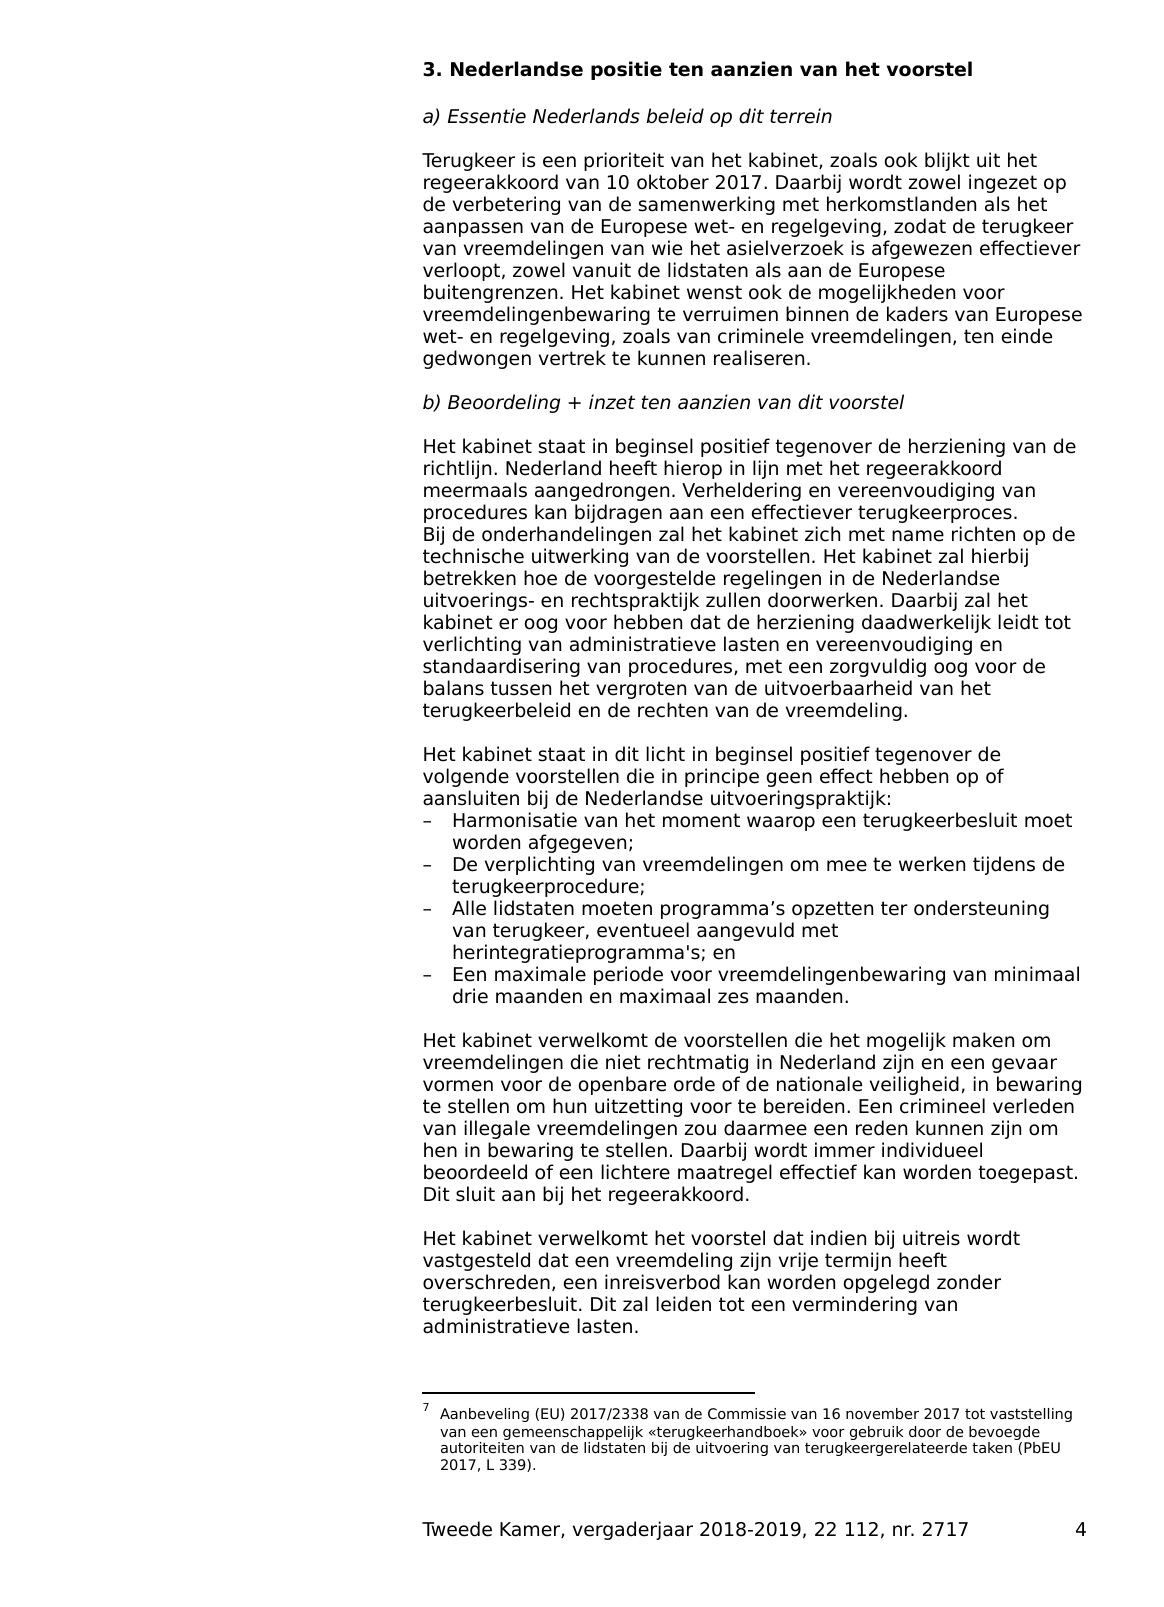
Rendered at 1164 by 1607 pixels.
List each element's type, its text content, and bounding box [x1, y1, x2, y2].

text Het kabinet staat in dit licht in beginsel positief tegenover de volgende voorstellen die in principe geen effect hebben op of aansluiten bij de Nederlandse uitvoeringspraktijk: [422, 744, 1087, 810]
text Het kabinet staat in beginsel positief tegenover de herziening van de richtlijn. Nederland heeft hierop in lijn met het regeerakkoord meermaals aangedrongen. Verheldering en vereenvoudiging van procedures kan bijdragen aan een effectiever terugkeerproces. [422, 436, 1087, 524]
text Terugkeer is een prioriteit van het kabinet, zoals ook blijkt uit het regeerakkoord van 10 oktober 2017. Daarbij wordt zowel ingezet op de verbetering van de samenwerking met herkomstlanden als het aanpassen van de Europese wet- en regelgeving, zodat de terugkeer van vreemdelingen van wie het asielverzoek is afgewezen effectiever verloopt, zowel vanuit de lidstaten als aan de Europese buitengrenzen. Het kabinet wenst ook de mogelijkheden voor vreemdelingenbewaring te verruimen binnen de kaders van Europese wet- en regelgeving, zoals van criminele vreemdelingen, ten einde gedwongen vertrek te kunnen realiseren. [422, 150, 1087, 370]
text Het kabinet verwelkomt de voorstellen die het mogelijk maken om vreemdelingen die niet rechtmatig in Nederland zijn en een gevaar vormen voor de openbare orde of de nationale veiligheid, in bewaring te stellen om hun uitzetting voor te bereiden. Een crimineel verleden van illegale vreemdelingen zou daarmee een reden kunnen zijn om hen in bewaring te stellen. Daarbij wordt immer individueel beoordeeld of een lichtere maatregel effectief kan worden toegepast. Dit sluit aan bij het regeerakkoord. [422, 1030, 1087, 1206]
text – De verplichting van vreemdelingen om mee te werken tijdens de terugkeerprocedure; [422, 854, 1087, 898]
text Aanbeveling (EU) 2017/2338 van de Commissie van 16 november 2017 tot vaststelling van een gemeenschappelijk «terugkeerhandboek» voor gebruik door de bevoegde autoriteiten van de lidstaten bij de uitvoering van terugkeergerelateerde taken (PbEU 2017, L 339). [422, 1402, 1087, 1474]
text – Harmonisatie van het moment waarop een terugkeerbesluit moet worden afgegeven; [422, 810, 1087, 854]
text Bij de onderhandelingen zal het kabinet zich met name richten op de technische uitwerking van de voorstellen. Het kabinet zal hierbij betrekken hoe de voorgestelde regelingen in de Nederlandse uitvoerings- en rechtspraktijk zullen doorwerken. Daarbij zal het kabinet er oog voor hebben dat de herziening daadwerkelijk leidt tot verlichting van administratieve lasten en vereenvoudiging en standaardisering van procedures, met een zorgvuldig oog voor de balans tussen het vergroten van de uitvoerbaarheid van het terugkeerbeleid en de rechten van de vreemdeling. [422, 524, 1087, 722]
text – Alle lidstaten moeten programma’s opzetten ter ondersteuning van terugkeer, eventueel aangevuld met herintegratieprogramma's; en [422, 898, 1087, 964]
subtitle a) Essentie Nederlands beleid op dit terrein [422, 106, 1087, 128]
subtitle 3. Nederlandse positie ten aanzien van het voorstel [422, 59, 1087, 81]
text Het kabinet verwelkomt het voorstel dat indien bij uitreis wordt vastgesteld dat een vreemdeling zijn vrije termijn heeft overschreden, een inreisverbod kan worden opgelegd zonder terugkeerbesluit. Dit zal leiden tot een vermindering van administratieve lasten. [422, 1228, 1087, 1338]
text – Een maximale periode voor vreemdelingenbewaring van minimaal drie maanden en maximaal zes maanden. [422, 964, 1087, 1008]
subtitle b) Beoordeling + inzet ten aanzien van dit voorstel [422, 392, 1087, 414]
